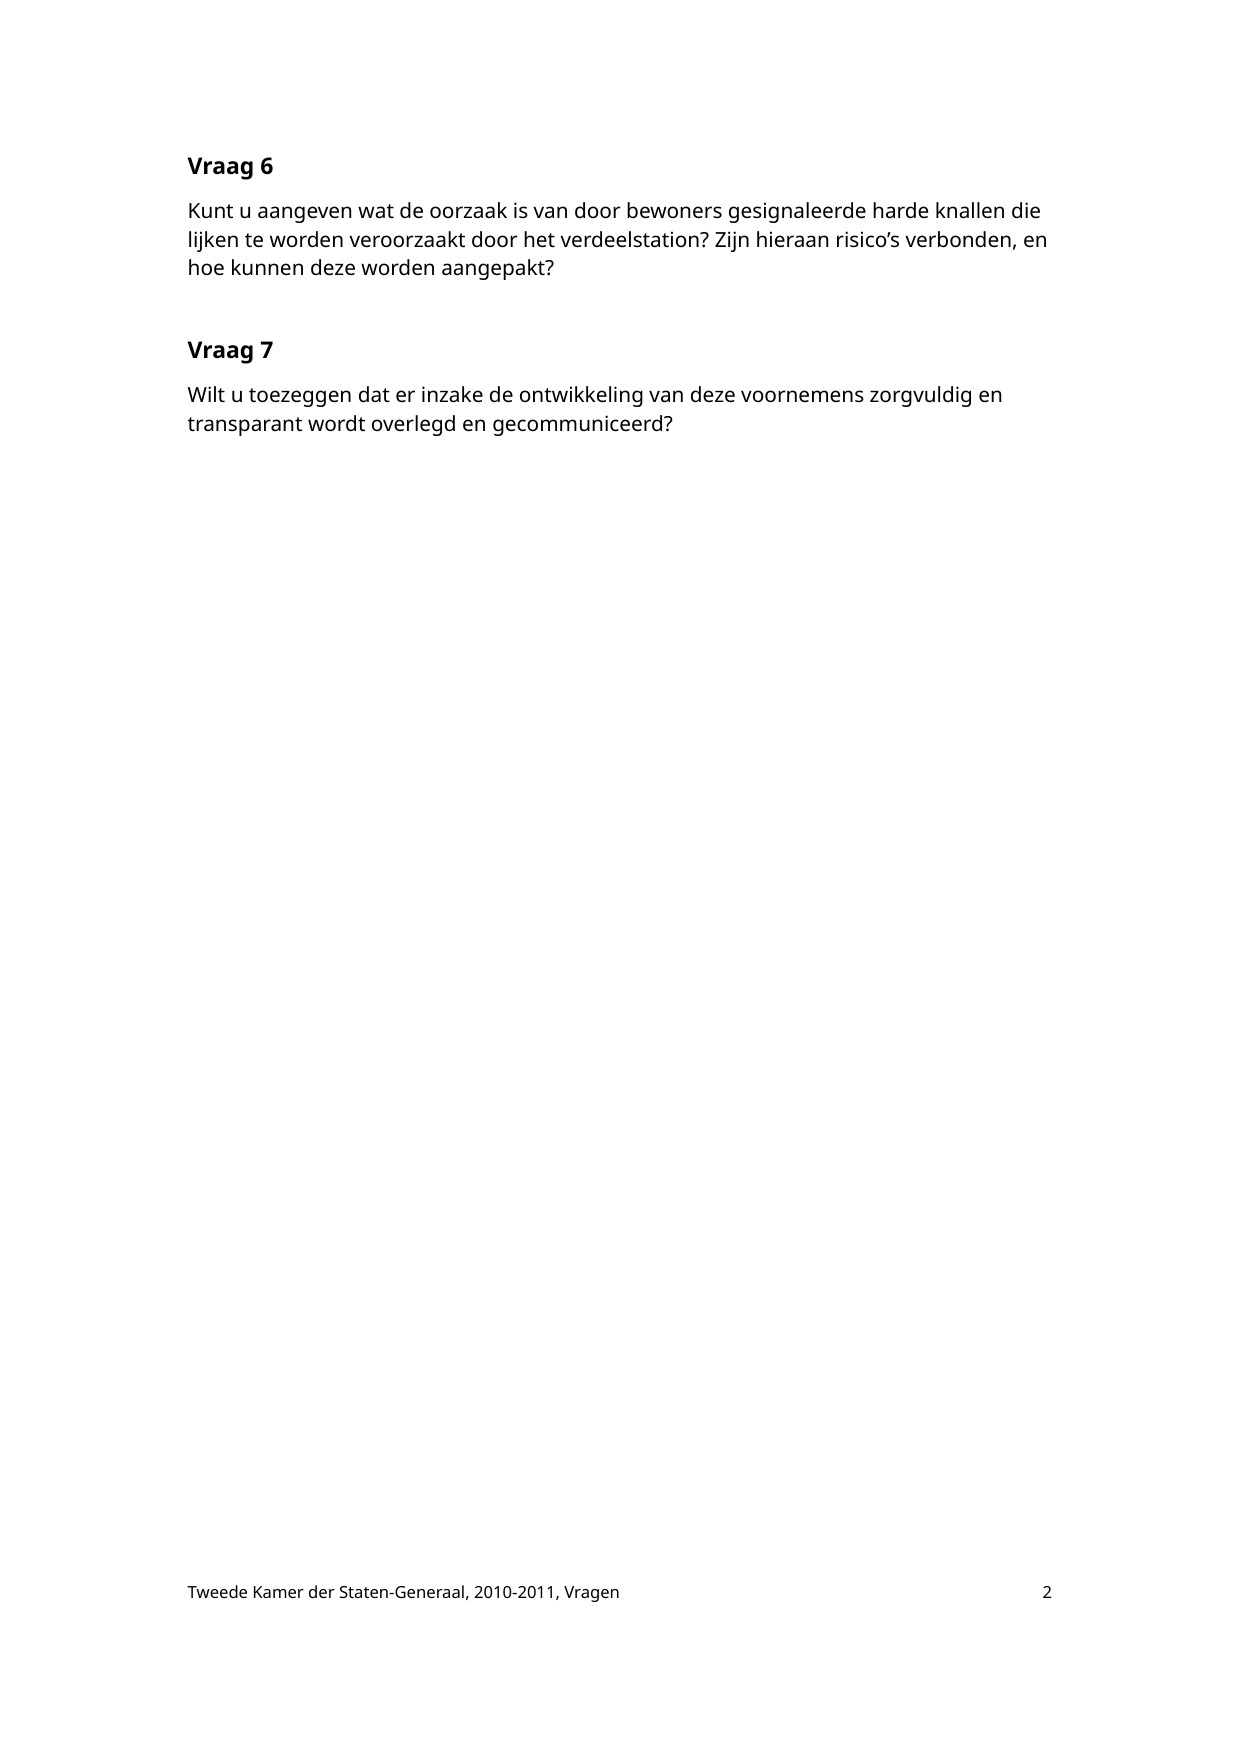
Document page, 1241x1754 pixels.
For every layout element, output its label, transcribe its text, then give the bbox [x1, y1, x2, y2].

text Wilt u toezeggen dat er inzake de ontwikkeling van deze voornemens zorgvuldig en transparant wordt overlegd en gecommuniceerd? [187, 380, 1053, 437]
subtitle Vraag 7 [187, 334, 1053, 365]
text Kunt u aangeven wat de oorzaak is van door bewoners gesignaleerde harde knallen die lijken te worden veroorzaakt door het verdeelstation? Zijn hieraan risico’s verbonden, en hoe kunnen deze worden aangepakt? [187, 196, 1053, 282]
subtitle Vraag 6 [187, 150, 1053, 181]
